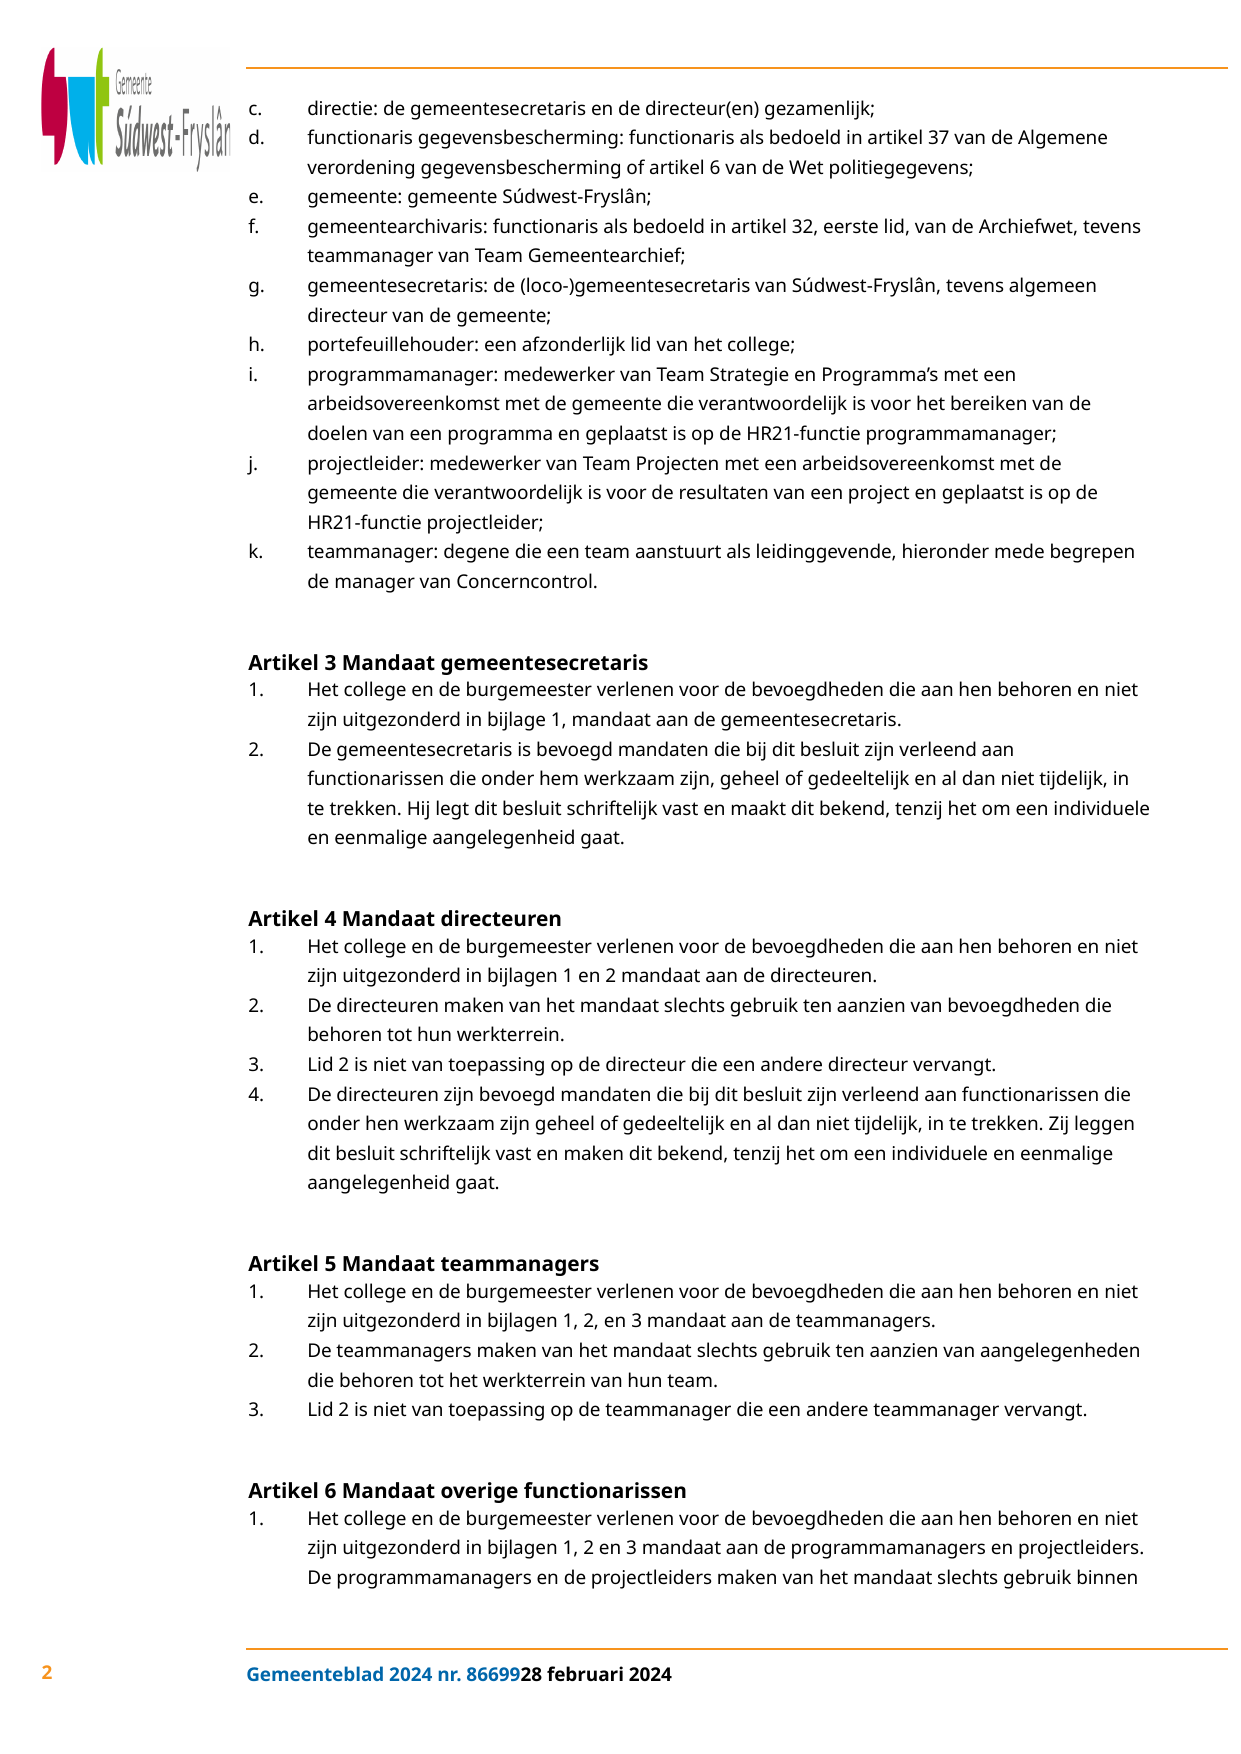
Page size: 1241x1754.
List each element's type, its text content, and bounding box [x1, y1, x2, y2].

list teammanager: degene die een team aanstuurt als leidinggevende, hieronder mede begrepen de manager van Concerncontrol. [248, 538, 1152, 594]
list gemeentearchivaris: functionaris als bedoeld in artikel 32, eerste lid, van de Archiefwet, tevens teammanager van Team Gemeentearchief; [248, 213, 1152, 268]
text Artikel 4 Mandaat directeuren [248, 904, 1152, 933]
list programmamanager: medewerker van Team Strategie en Programma’s met een arbeidsovereenkomst met de gemeente die verantwoordelijk is voor het bereiken van de doelen van een programma en geplaatst is op de HR21-functie programmamanager; [248, 361, 1152, 446]
text Artikel 5 Mandaat teammanagers [248, 1249, 1152, 1278]
list Het college en de burgemeester verlenen voor de bevoegdheden die aan hen behoren en niet zijn uitgezonderd in bijlage 1, mandaat aan de gemeentesecretaris. [248, 677, 1152, 732]
list gemeente: gemeente Súdwest-Fryslân; [248, 183, 1152, 209]
text Artikel 6 Mandaat overige functionarissen [248, 1476, 1152, 1505]
list Het college en de burgemeester verlenen voor de bevoegdheden die aan hen behoren en niet zijn uitgezonderd in bijlagen 1 en 2 mandaat aan de directeuren. [248, 933, 1152, 988]
text Artikel 3 Mandaat gemeentesecretaris [248, 648, 1152, 677]
list gemeentesecretaris: de (loco-)gemeentesecretaris van Súdwest-Fryslân, tevens algemeen directeur van de gemeente; [248, 272, 1152, 328]
list Lid 2 is niet van toepassing op de teammanager die een andere teammanager vervangt. [248, 1396, 1152, 1422]
list portefeuillehouder: een afzonderlijk lid van het college; [248, 331, 1152, 357]
list De gemeentesecretaris is bevoegd mandaten die bij dit besluit zijn verleend aan functionarissen die onder hem werkzaam zijn, geheel of gedeeltelijk en al dan niet tijdelijk, in te trekken. Hij legt dit besluit schriftelijk vast en maakt dit bekend, tenzij het om een individuele en eenmalige aangelegenheid gaat. [248, 736, 1152, 850]
picture [41, 47, 231, 172]
list directie: de gemeentesecretaris en de directeur(en) gezamenlijk; [248, 95, 1152, 121]
list Lid 2 is niet van toepassing op de directeur die een andere directeur vervangt. [248, 1051, 1152, 1077]
list functionaris gegevensbescherming: functionaris als bedoeld in artikel 37 van de Algemene verordening gegevensbescherming of artikel 6 van de Wet politiegegevens; [248, 124, 1152, 180]
list De teammanagers maken van het mandaat slechts gebruik ten aanzien van aangelegenheden die behoren tot het werkterrein van hun team. [248, 1337, 1152, 1392]
list De directeuren maken van het mandaat slechts gebruik ten aanzien van bevoegdheden die behoren tot hun werkterrein. [248, 992, 1152, 1047]
list De directeuren zijn bevoegd mandaten die bij dit besluit zijn verleend aan functionarissen die onder hen werkzaam zijn geheel of gedeeltelijk en al dan niet tijdelijk, in te trekken. Zij leggen dit besluit schriftelijk vast en maken dit bekend, tenzij het om een individuele en eenmalige aangelegenheid gaat. [248, 1081, 1152, 1195]
list projectleider: medewerker van Team Projecten met een arbeidsovereenkomst met de gemeente die verantwoordelijk is voor de resultaten van een project en geplaatst is op de HR21-functie projectleider; [248, 450, 1152, 535]
list Het college en de burgemeester verlenen voor de bevoegdheden die aan hen behoren en niet zijn uitgezonderd in bijlagen 1, 2, en 3 mandaat aan de teammanagers. [248, 1278, 1152, 1333]
list Het college en de burgemeester verlenen voor de bevoegdheden die aan hen behoren en niet zijn uitgezonderd in bijlagen 1, 2 en 3 mandaat aan de programmamanagers en projectleiders. De programmamanagers en de projectleiders maken van het mandaat slechts gebruik binnen [248, 1505, 1152, 1590]
